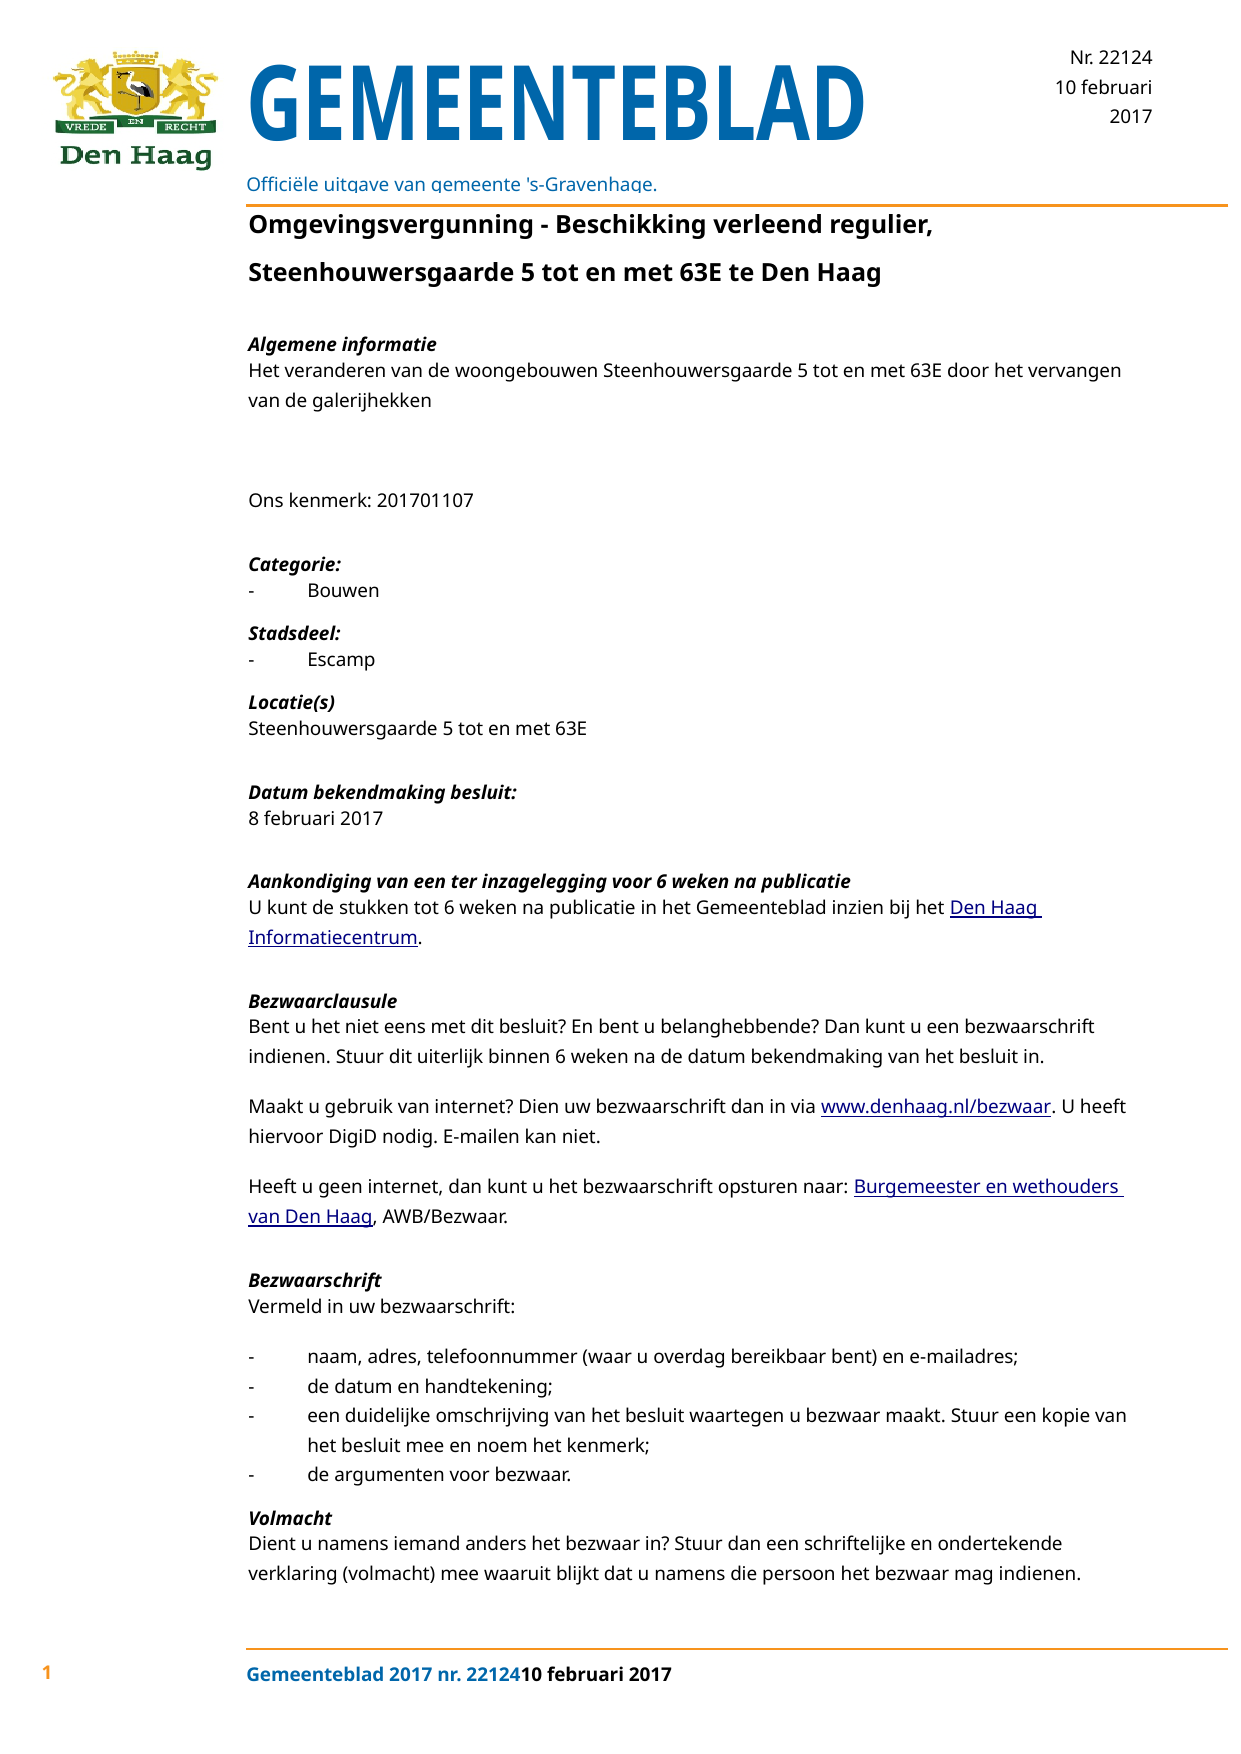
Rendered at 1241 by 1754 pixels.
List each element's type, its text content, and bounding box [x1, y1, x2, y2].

list de argumenten voor bezwaar. [248, 1462, 1152, 1487]
text Dient u namens iemand anders het bezwaar in? Stuur dan een schriftelijke en ondertekende verklaring (volmacht) mee waaruit blijkt dat u namens die persoon het bezwaar mag indienen. [248, 1531, 1152, 1586]
list de datum en handtekening; [248, 1373, 1152, 1399]
text Aankondiging van een ter inzagelegging voor 6 weken na publicatie [248, 869, 1152, 894]
text Maakt u gebruik van internet? Dien uw bezwaarschrift dan in via www.denhaag.nl/bezwaar. U heeft hiervoor DigiD nodig. E-mailen kan niet. [248, 1094, 1152, 1149]
text 8 februari 2017 [248, 805, 1152, 830]
text Vermeld in uw bezwaarschrift: [248, 1293, 1152, 1319]
text Ons kenmerk: 201701107 [248, 488, 1152, 513]
text Datum bekendmaking besluit: [248, 779, 1152, 805]
text Bezwaarclausule [248, 988, 1152, 1014]
text Algemene informatie [248, 331, 1152, 357]
picture [41, 47, 231, 172]
text U kunt de stukken tot 6 weken na publicatie in het Gemeenteblad inzien bij het Den Haag Informatiecentrum. [248, 894, 1152, 950]
list Bouwen [248, 577, 1152, 603]
text Het veranderen van de woongebouwen Steenhouwersgaarde 5 tot en met 63E door het vervangen van de galerijhekken [248, 357, 1152, 412]
text Categorie: [248, 552, 1152, 577]
list Escamp [248, 646, 1152, 672]
text Heeft u geen internet, dan kunt u het bezwaarschrift opsturen naar: Burgemeester en wethouders van Den Haag, AWB/Bezwaar. [248, 1174, 1152, 1229]
text Bent u het niet eens met dit besluit? En bent u belanghebbende? Dan kunt u een bezwaarschrift indienen. Stuur dit uiterlijk binnen 6 weken na de datum bekendmaking van het besluit in. [248, 1014, 1152, 1069]
text Locatie(s) [248, 689, 1152, 715]
text Steenhouwersgaarde 5 tot en met 63E [248, 715, 1152, 741]
text Bezwaarschrift [248, 1267, 1152, 1293]
text Stadsdeel: [248, 620, 1152, 646]
list naam, adres, telefoonnummer (waar u overdag bereikbaar bent) en e-mailadres; [248, 1343, 1152, 1369]
list een duidelijke omschrijving van het besluit waartegen u bezwaar maakt. Stuur een kopie van het besluit mee en noem het kenmerk; [248, 1402, 1152, 1458]
text Omgevingsvergunning - Beschikking verleend regulier, Steenhouwersgaarde 5 tot en met 63E te Den Haag [248, 207, 1152, 288]
text Volmacht [248, 1505, 1152, 1531]
